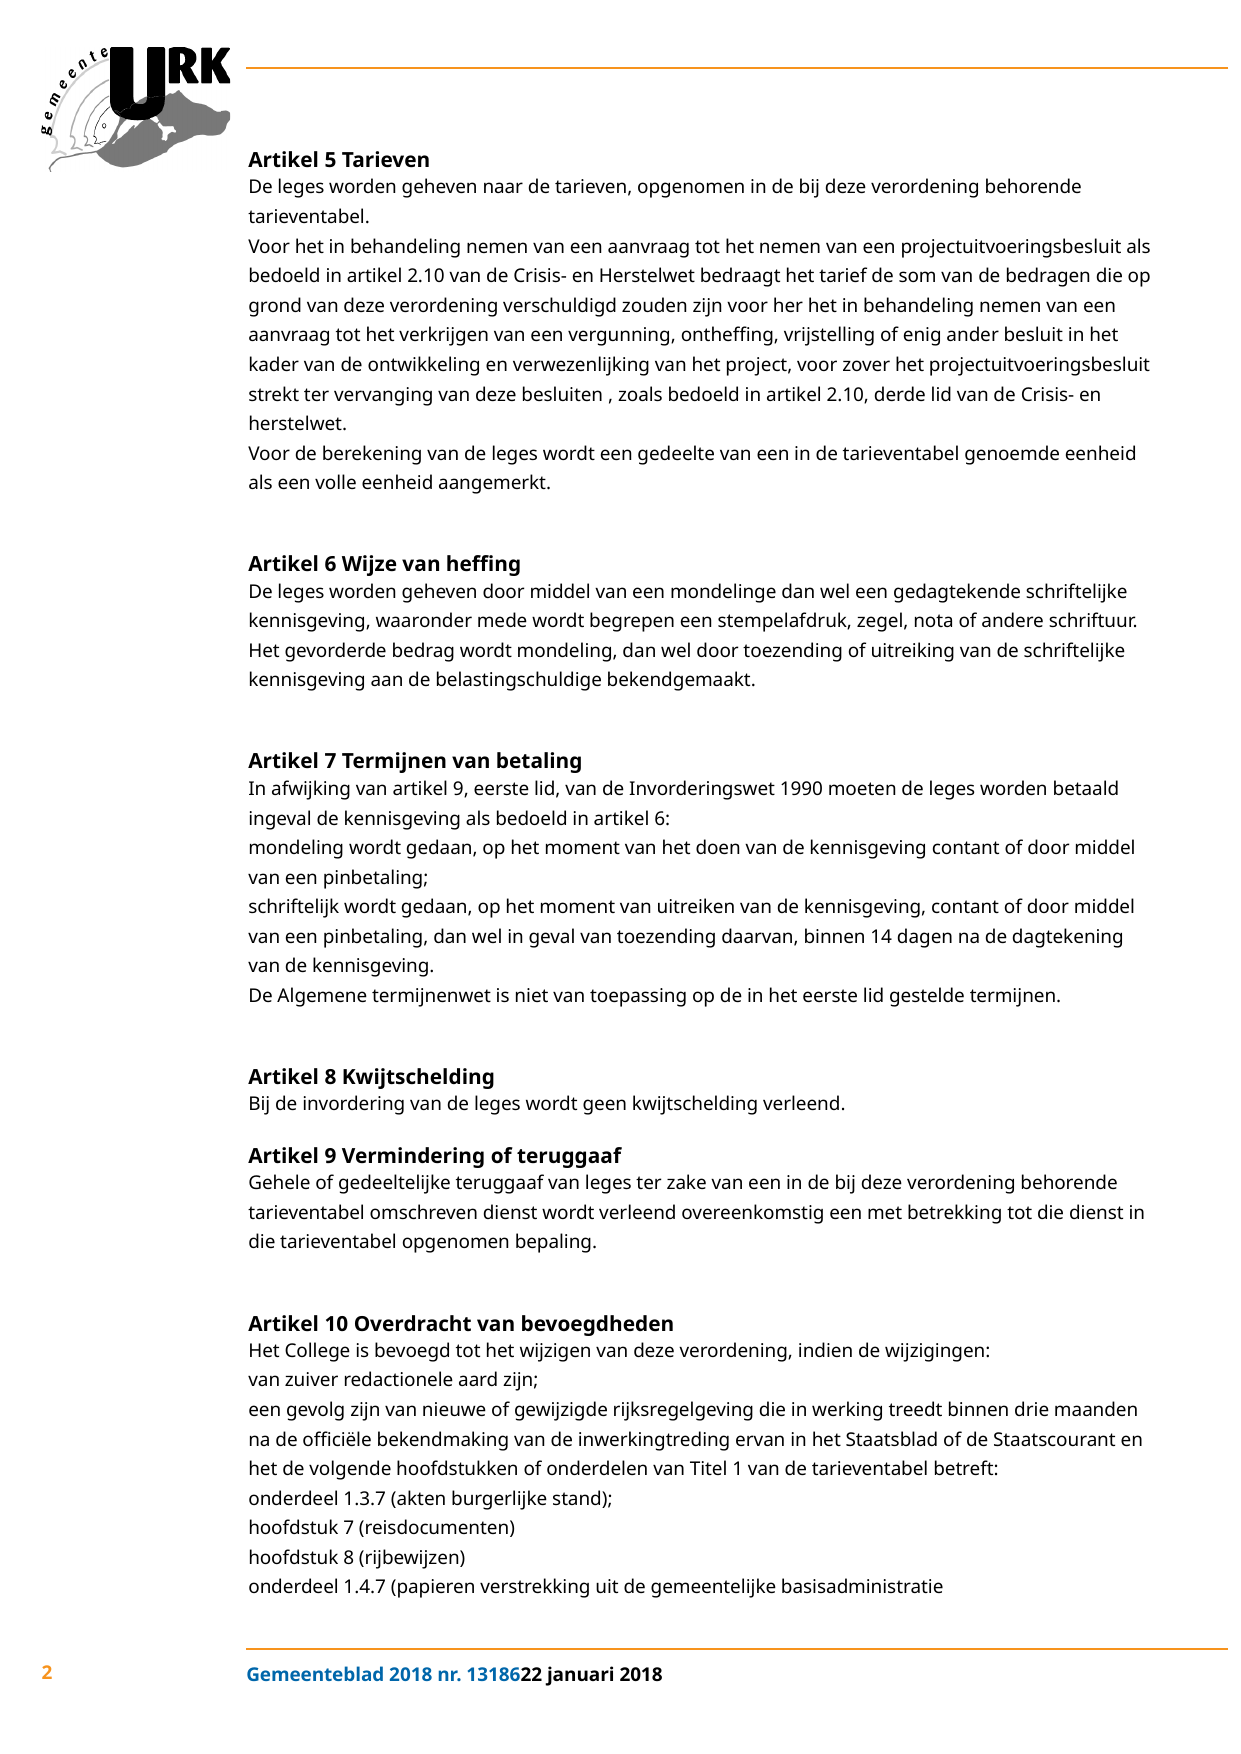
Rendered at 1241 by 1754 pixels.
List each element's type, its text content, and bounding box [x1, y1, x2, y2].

text In afwijking van artikel 9, eerste lid, van de Invorderingswet 1990 moeten de leges worden betaald ingeval de kennisgeving als bedoeld in artikel 6: [248, 775, 1152, 830]
text Artikel 5 Tarieven [248, 145, 1152, 174]
text onderdeel 1.4.7 (papieren verstrekking uit de gemeentelijke basisadministratie [248, 1574, 1152, 1599]
text Artikel 7 Termijnen van betaling [248, 747, 1152, 775]
text De leges worden geheven naar de tarieven, opgenomen in de bij deze verordening behorende tarieventabel. [248, 174, 1152, 229]
text hoofdstuk 7 (reisdocumenten) [248, 1514, 1152, 1540]
text schriftelijk wordt gedaan, op het moment van uitreiken van de kennisgeving, contant of door middel van een pinbetaling, dan wel in geval van toezending daarvan, binnen 14 dagen na de dagtekening van de kennisgeving. [248, 893, 1152, 978]
text Artikel 8 Kwijtschelding [248, 1062, 1152, 1091]
text Voor de berekening van de leges wordt een gedeelte van een in de tarieventabel genoemde eenheid als een volle eenheid aangemerkt. [248, 440, 1152, 495]
text Artikel 9 Vermindering of teruggaaf [248, 1141, 1152, 1169]
text Gehele of gedeeltelijke teruggaaf van leges ter zake van een in de bij deze verordening behorende tarieventabel omschreven dienst wordt verleend overeenkomstig een met betrekking tot die dienst in die tarieventabel opgenomen bepaling. [248, 1169, 1152, 1254]
text een gevolg zijn van nieuwe of gewijzigde rijksregelgeving die in werking treedt binnen drie maanden na de officiële bekendmaking van de inwerkingtreding ervan in het Staatsblad of de Staatscourant en het de volgende hoofdstukken of onderdelen van Titel 1 van de tarieventabel betreft: [248, 1396, 1152, 1481]
text Voor het in behandeling nemen van een aanvraag tot het nemen van een projectuitvoeringsbesluit als bedoeld in artikel 2.10 van de Crisis- en Herstelwet bedraagt het tarief de som van de bedragen die op grond van deze verordening verschuldigd zouden zijn voor her het in behandeling nemen van een aanvraag tot het verkrijgen van een vergunning, ontheffing, vrijstelling of enig ander besluit in het kader van de ontwikkeling en verwezenlijking van het project, voor zover het projectuitvoeringsbesluit strekt ter vervanging van deze besluiten , zoals bedoeld in artikel 2.10, derde lid van de Crisis- en herstelwet. [248, 233, 1152, 436]
text Bij de invordering van de leges wordt geen kwijtschelding verleend. [248, 1091, 1152, 1116]
picture [41, 47, 231, 172]
text De leges worden geheven door middel van een mondelinge dan wel een gedagtekende schriftelijke kennisgeving, waaronder mede wordt begrepen een stempelafdruk, zegel, nota of andere schriftuur. Het gevorderde bedrag wordt mondeling, dan wel door toezending of uitreiking van de schriftelijke kennisgeving aan de belastingschuldige bekendgemaakt. [248, 578, 1152, 692]
text onderdeel 1.3.7 (akten burgerlijke stand); [248, 1485, 1152, 1511]
text mondeling wordt gedaan, op het moment van het doen van de kennisgeving contant of door middel van een pinbetaling; [248, 834, 1152, 889]
text Het College is bevoegd tot het wijzigen van deze verordening, indien de wijzigingen: [248, 1337, 1152, 1363]
text hoofdstuk 8 (rijbewijzen) [248, 1544, 1152, 1570]
text De Algemene termijnenwet is niet van toepassing op de in het eerste lid gestelde termijnen. [248, 982, 1152, 1008]
text van zuiver redactionele aard zijn; [248, 1367, 1152, 1392]
text Artikel 6 Wijze van heffing [248, 549, 1152, 578]
text Artikel 10 Overdracht van bevoegdheden [248, 1309, 1152, 1337]
